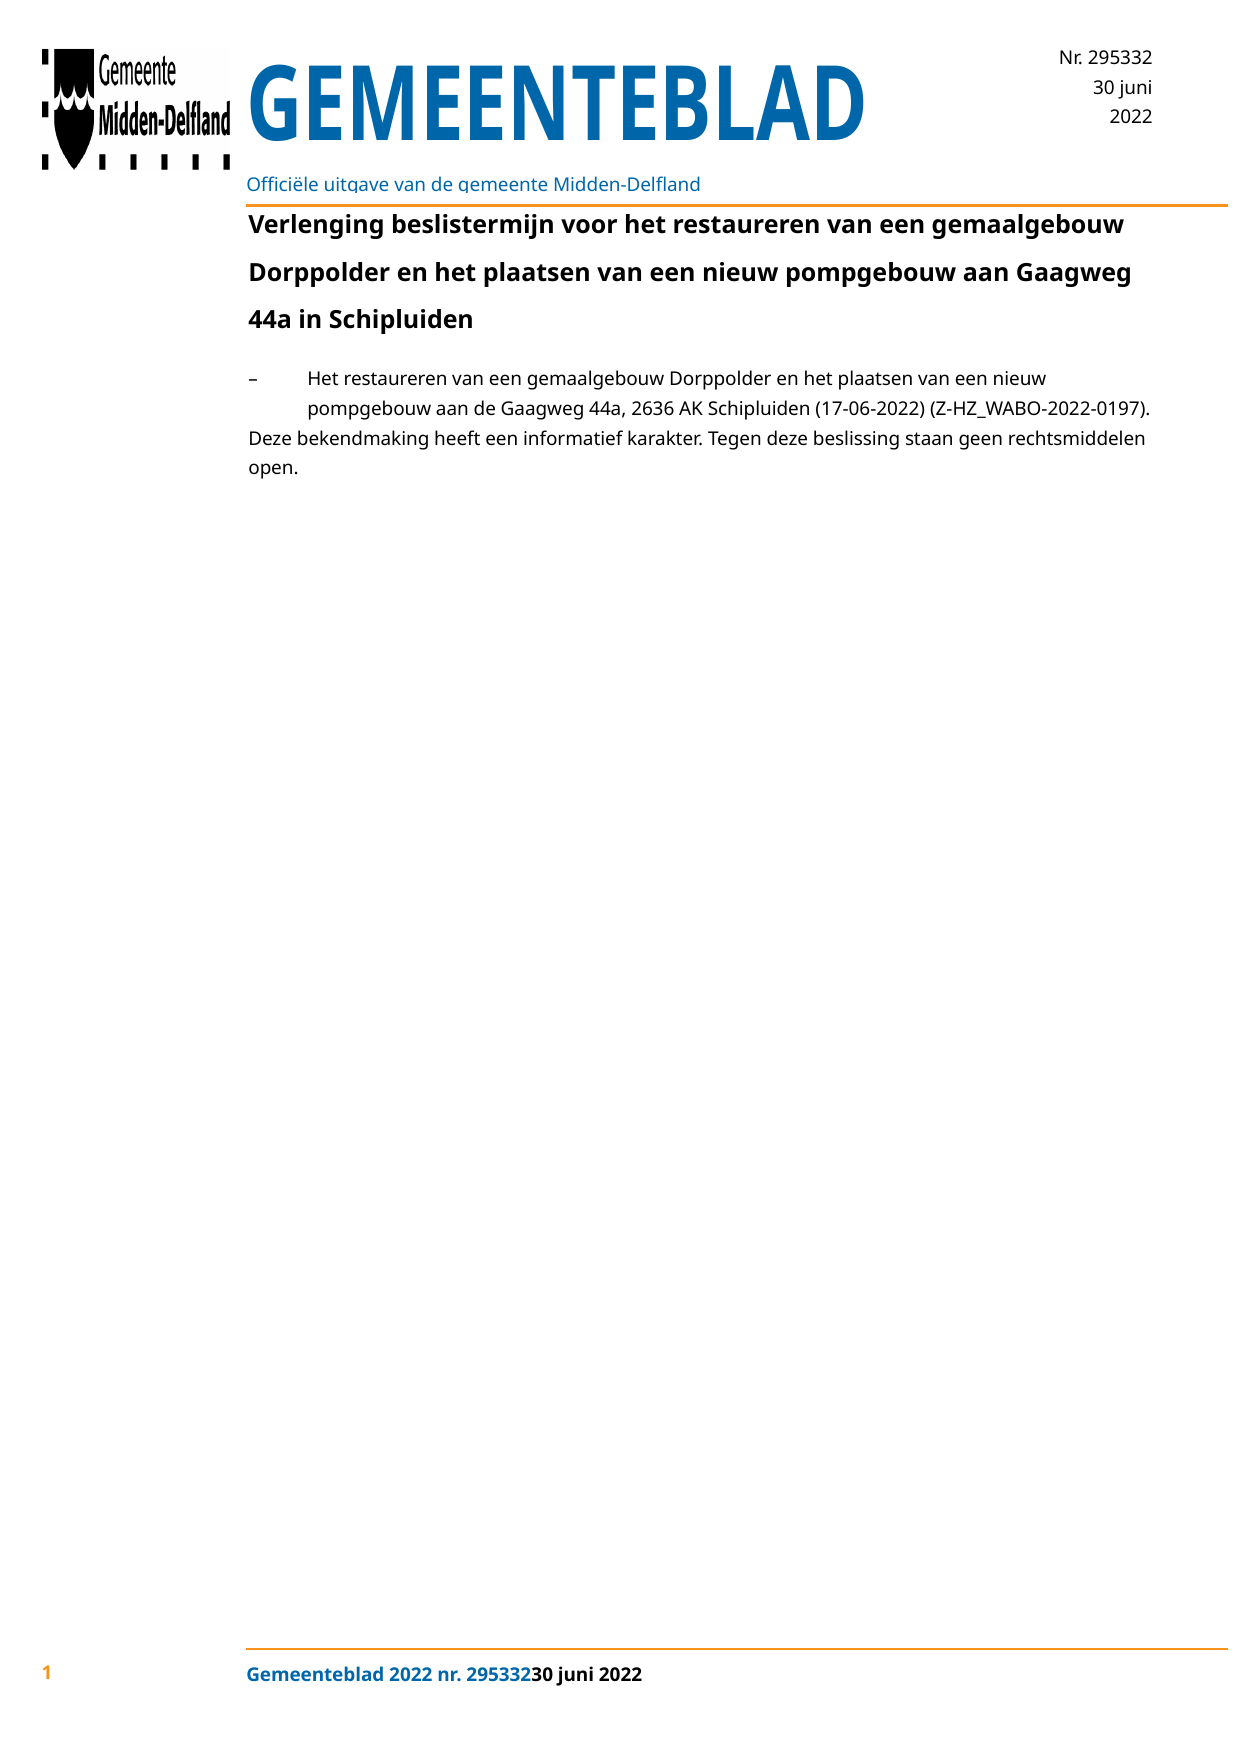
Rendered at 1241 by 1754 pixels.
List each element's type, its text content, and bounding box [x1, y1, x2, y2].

text Deze bekendmaking heeft een informatief karakter. Tegen deze beslissing staan geen rechtsmiddelen open. [248, 425, 1152, 480]
text Verlenging beslistermijn voor het restaureren van een gemaalgebouw Dorppolder en het plaatsen van een nieuw pompgebouw aan Gaagweg 44a in Schipluiden [248, 207, 1152, 336]
picture [41, 47, 231, 172]
list Het restaureren van een gemaalgebouw Dorppolder en het plaatsen van een nieuw pompgebouw aan de Gaagweg 44a, 2636 AK Schipluiden (17-06-2022) (Z-HZ_WABO-2022-0197). [248, 366, 1152, 421]
